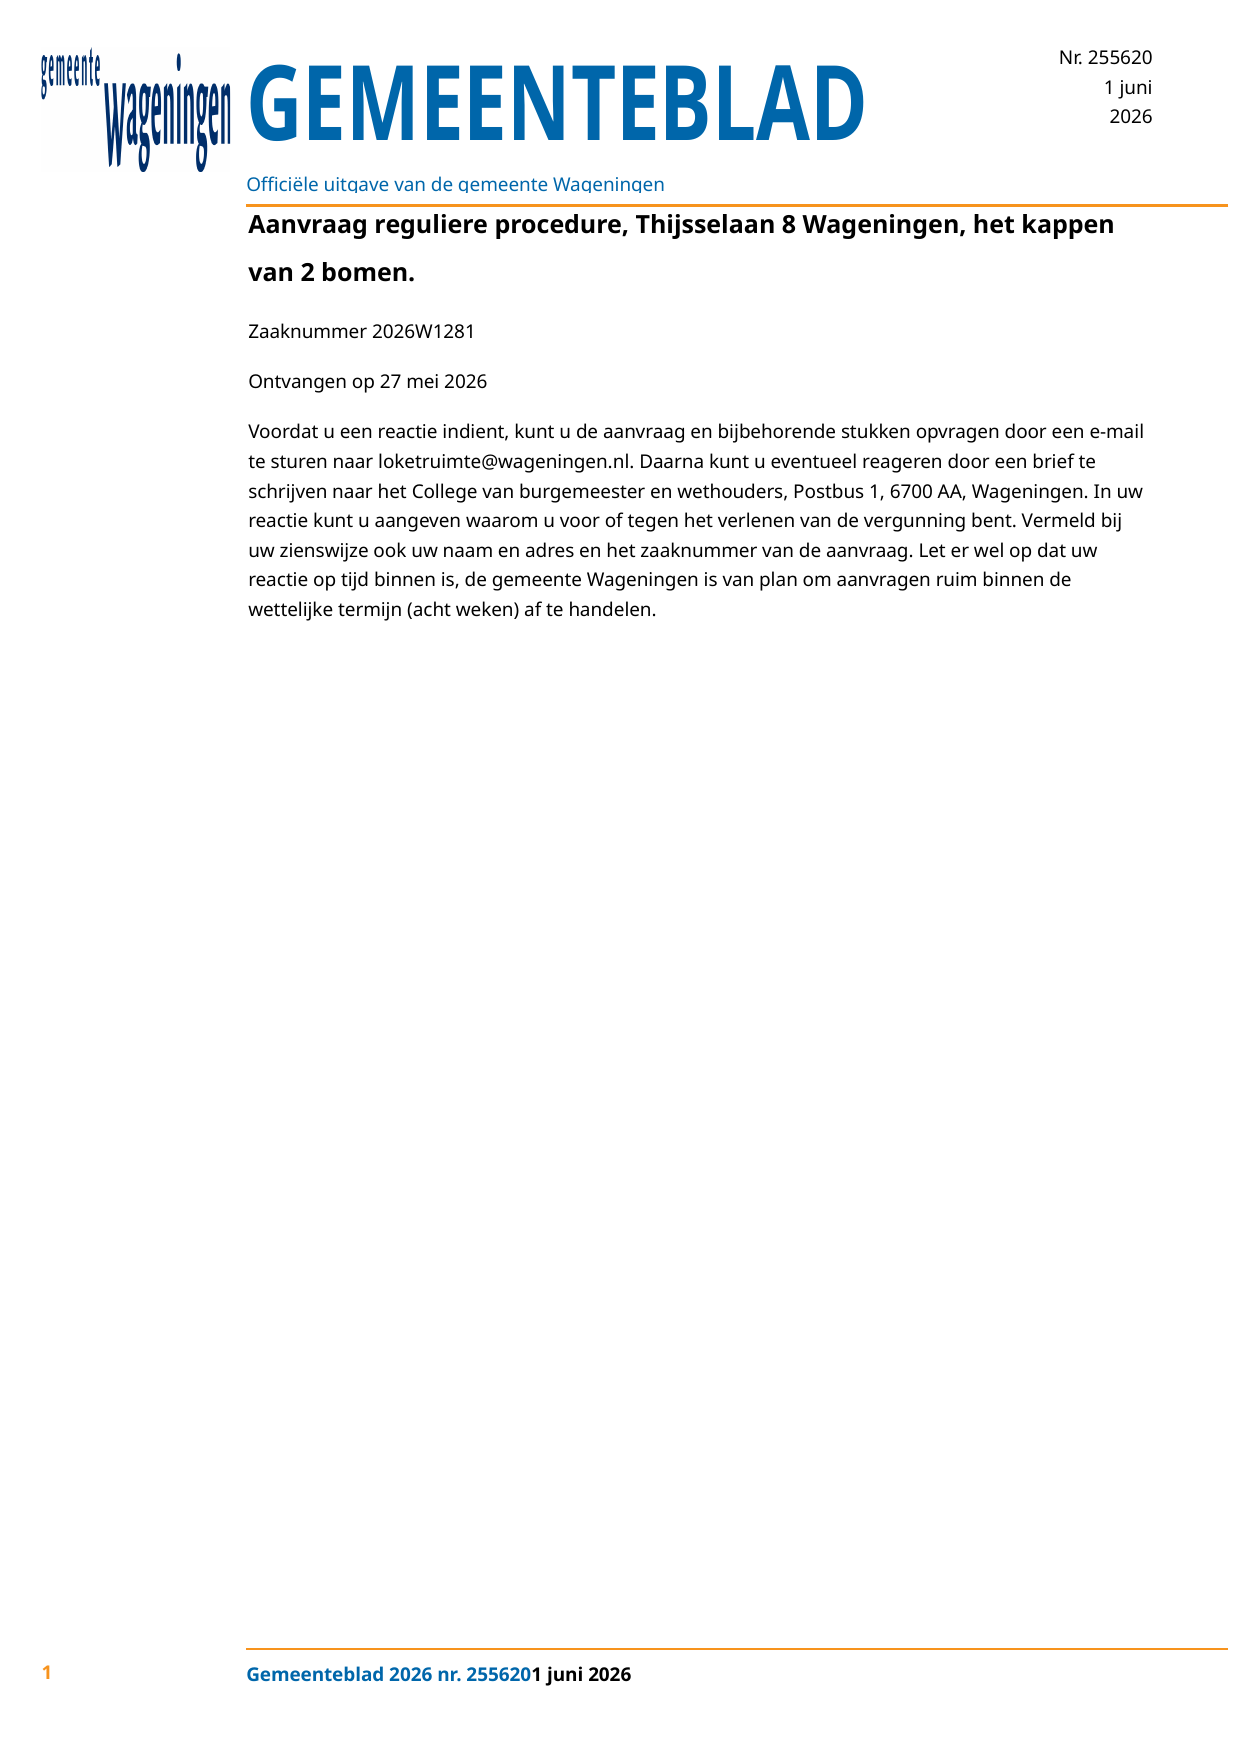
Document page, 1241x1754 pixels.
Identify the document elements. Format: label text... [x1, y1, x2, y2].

text Voordat u een reactie indient, kunt u de aanvraag en bijbehorende stukken opvragen door een e-mail te sturen naar loketruimte@wageningen.nl. Daarna kunt u eventueel reageren door een brief te schrijven naar het College van burgemeester en wethouders, Postbus 1, 6700 AA, Wageningen. In uw reactie kunt u aangeven waarom u voor of tegen het verlenen van de vergunning bent. Vermeld bij uw zienswijze ook uw naam en adres en het zaaknummer van de aanvraag. Let er wel op dat uw reactie op tijd binnen is, de gemeente Wageningen is van plan om aanvragen ruim binnen de wettelijke termijn (acht weken) af te handelen. [248, 419, 1152, 622]
picture [41, 47, 231, 172]
text Zaaknummer 2026W1281 [248, 318, 1152, 344]
text Ontvangen op 27 mei 2026 [248, 368, 1152, 394]
text Aanvraag reguliere procedure, Thijsselaan 8 Wageningen, het kappen van 2 bomen. [248, 207, 1152, 288]
